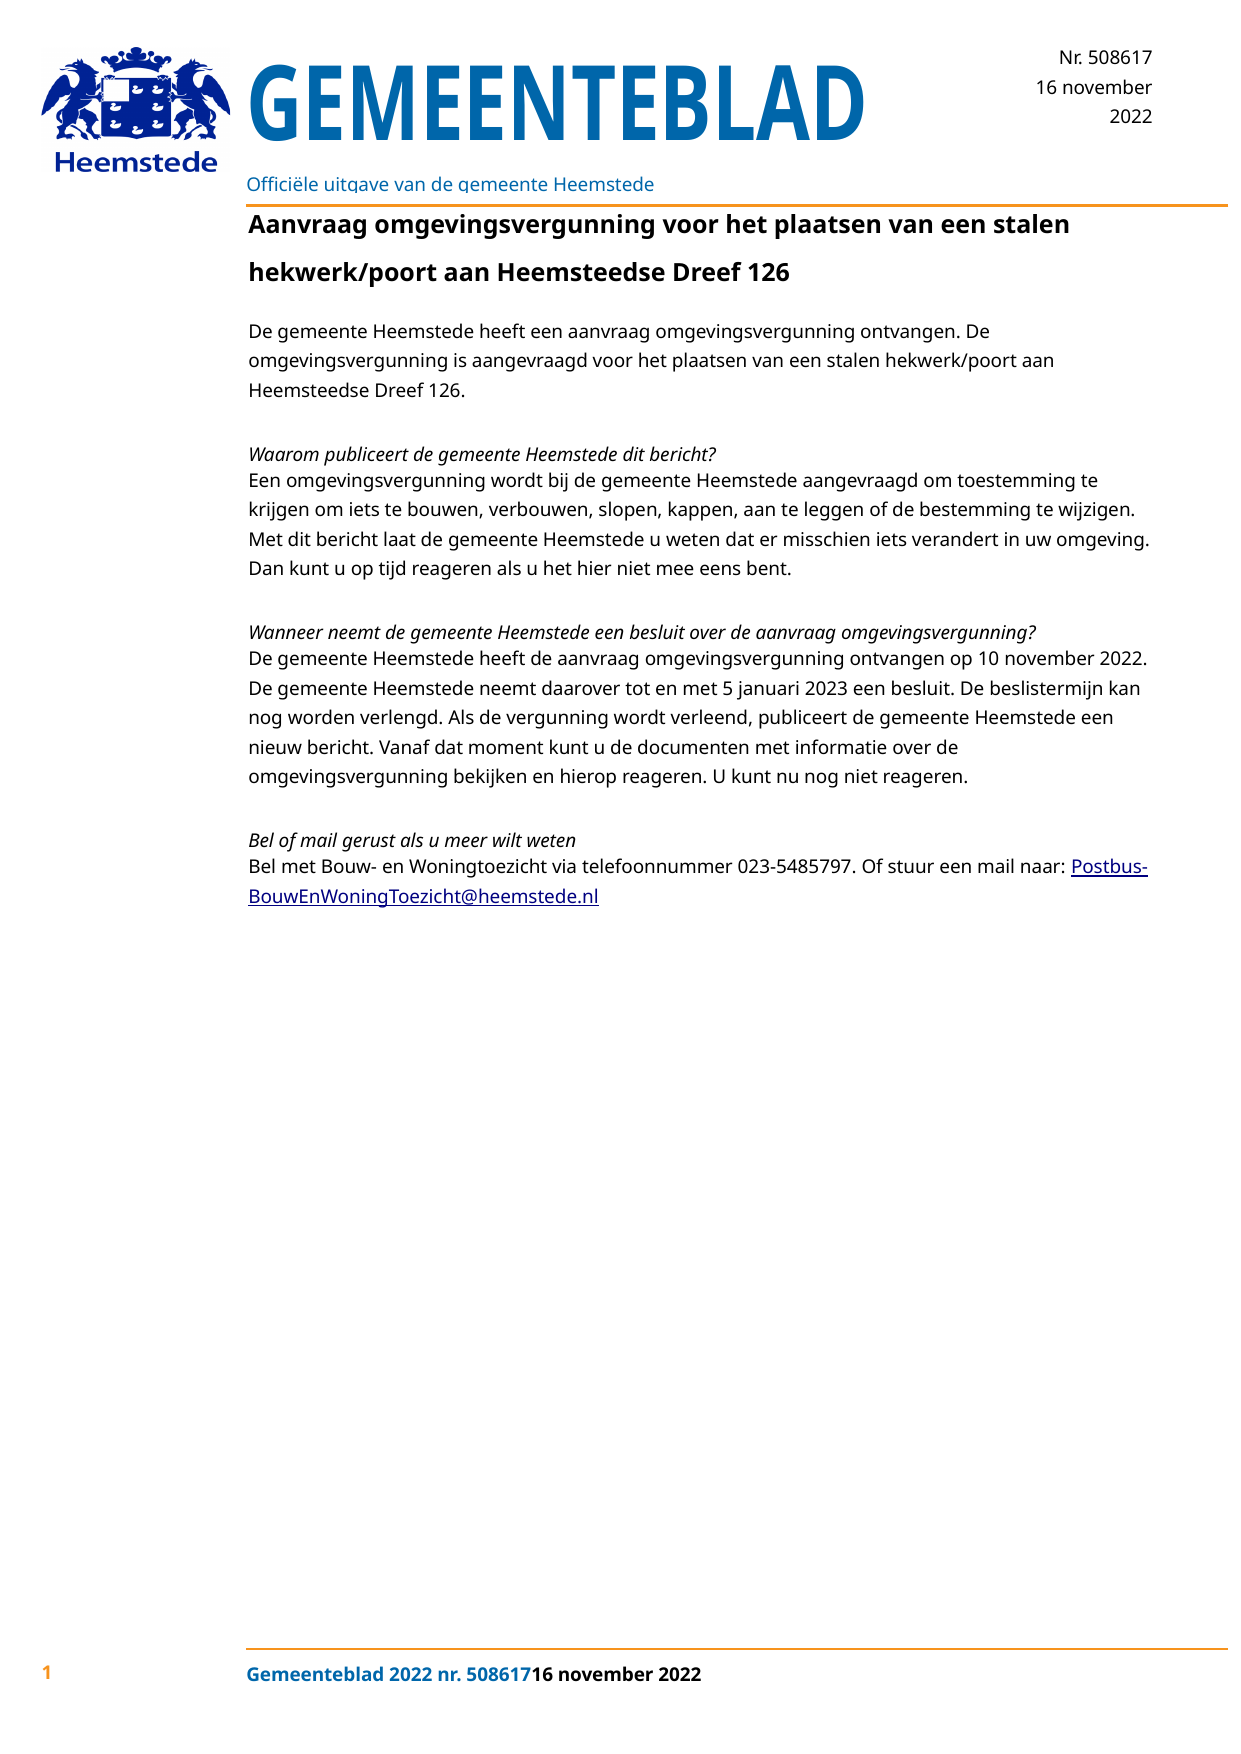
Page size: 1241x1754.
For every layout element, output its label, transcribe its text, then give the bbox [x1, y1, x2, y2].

text Bel of mail gerust als u meer wilt weten [248, 827, 1152, 853]
text Een omgevingsvergunning wordt bij de gemeente Heemstede aangevraagd om toestemming te krijgen om iets te bouwen, verbouwen, slopen, kappen, aan te leggen of de bestemming te wijzigen. Met dit bericht laat de gemeente Heemstede u weten dat er misschien iets verandert in uw omgeving. Dan kunt u op tijd reageren als u het hier niet mee eens bent. [248, 467, 1152, 581]
picture [41, 47, 231, 172]
text Wanneer neemt de gemeente Heemstede een besluit over de aanvraag omgevingsvergunning? [248, 619, 1152, 645]
text Bel met Bouw- en Woningtoezicht via telefoonnummer 023-5485797. Of stuur een mail naar: Postbus-BouwEnWoningToezicht@heemstede.nl [248, 853, 1152, 908]
text Aanvraag omgevingsvergunning voor het plaatsen van een stalen hekwerk/poort aan Heemsteedse Dreef 126 [248, 207, 1152, 288]
text De gemeente Heemstede heeft de aanvraag omgevingsvergunning ontvangen op 10 november 2022. De gemeente Heemstede neemt daarover tot en met 5 januari 2023 een besluit. De beslistermijn kan nog worden verlengd. Als de vergunning wordt verleend, publiceert de gemeente Heemstede een nieuw bericht. Vanaf dat moment kunt u de documenten met informatie over de omgevingsvergunning bekijken en hierop reageren. U kunt nu nog niet reageren. [248, 645, 1152, 789]
text De gemeente Heemstede heeft een aanvraag omgevingsvergunning ontvangen. De omgevingsvergunning is aangevraagd voor het plaatsen van een stalen hekwerk/poort aan Heemsteedse Dreef 126. [248, 318, 1152, 403]
text Waarom publiceert de gemeente Heemstede dit bericht? [248, 441, 1152, 467]
